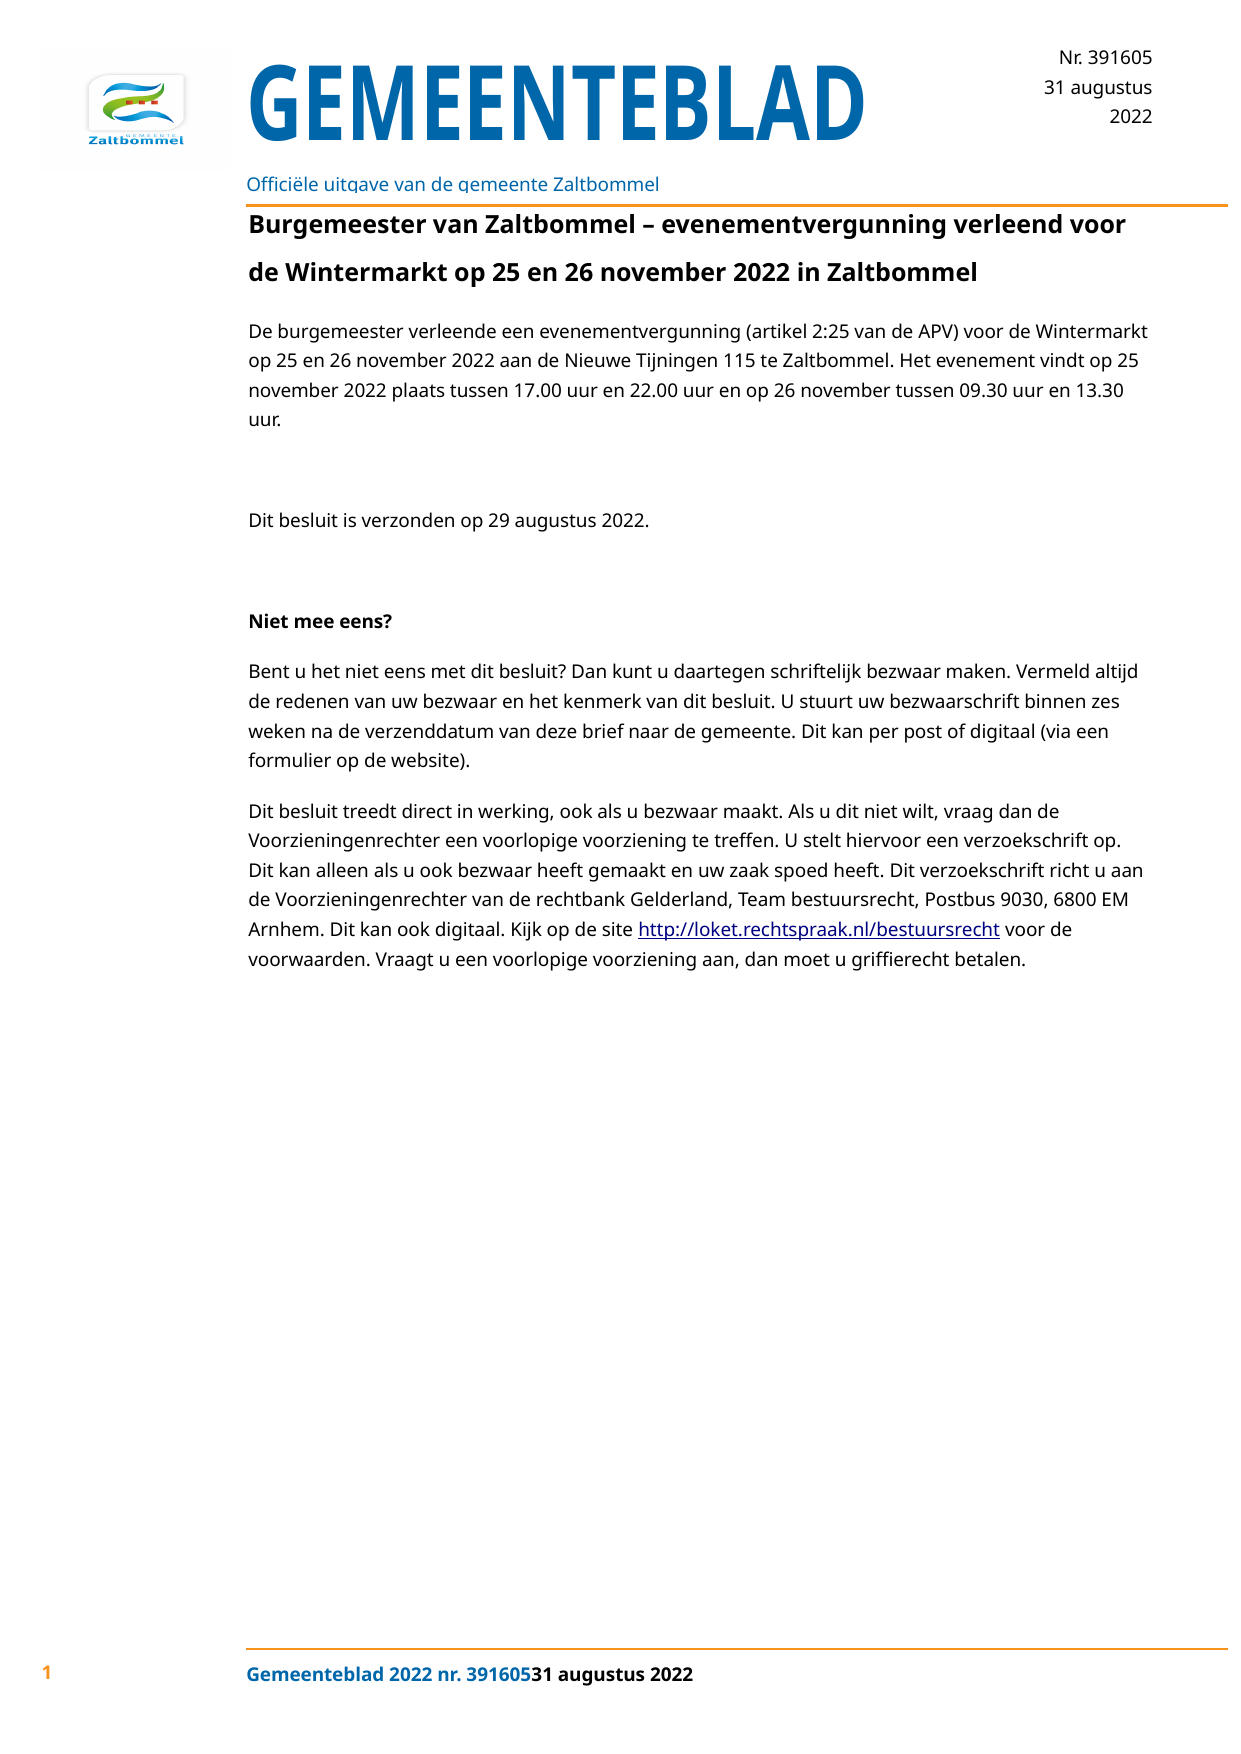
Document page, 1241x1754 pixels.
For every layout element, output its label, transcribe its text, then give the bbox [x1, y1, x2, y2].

text Burgemeester van Zaltbommel – evenementvergunning verleend voor de Wintermarkt op 25 en 26 november 2022 in Zaltbommel [248, 207, 1152, 288]
picture [41, 47, 231, 172]
text Bent u het niet eens met dit besluit? Dan kunt u daartegen schriftelijk bezwaar maken. Vermeld altijd de redenen van uw bezwaar en het kenmerk van dit besluit. U stuurt uw bezwaarschrift binnen zes weken na de verzenddatum van deze brief naar de gemeente. Dit kan per post of digitaal (via een formulier op de website). [248, 659, 1152, 773]
text Niet mee eens? [248, 608, 1152, 634]
text Dit besluit is verzonden op 29 augustus 2022. [248, 507, 1152, 533]
text Dit besluit treedt direct in werking, ook als u bezwaar maakt. Als u dit niet wilt, vraag dan de Voorzieningenrechter een voorlopige voorziening te treffen. U stelt hiervoor een verzoekschrift op. Dit kan alleen als u ook bezwaar heeft gemaakt en uw zaak spoed heeft. Dit verzoekschrift richt u aan de Voorzieningenrechter van de rechtbank Gelderland, Team bestuursrecht, Postbus 9030, 6800 EM Arnhem. Dit kan ook digitaal. Kijk op de site http://loket.rechtspraak.nl/bestuursrecht voor de voorwaarden. Vraagt u een voorlopige voorziening aan, dan moet u griffierecht betalen. [248, 798, 1152, 972]
text De burgemeester verleende een evenementvergunning (artikel 2:25 van de APV) voor de Wintermarkt op 25 en 26 november 2022 aan de Nieuwe Tijningen 115 te Zaltbommel. Het evenement vindt op 25 november 2022 plaats tussen 17.00 uur en 22.00 uur en op 26 november tussen 09.30 uur en 13.30 uur. [248, 318, 1152, 432]
